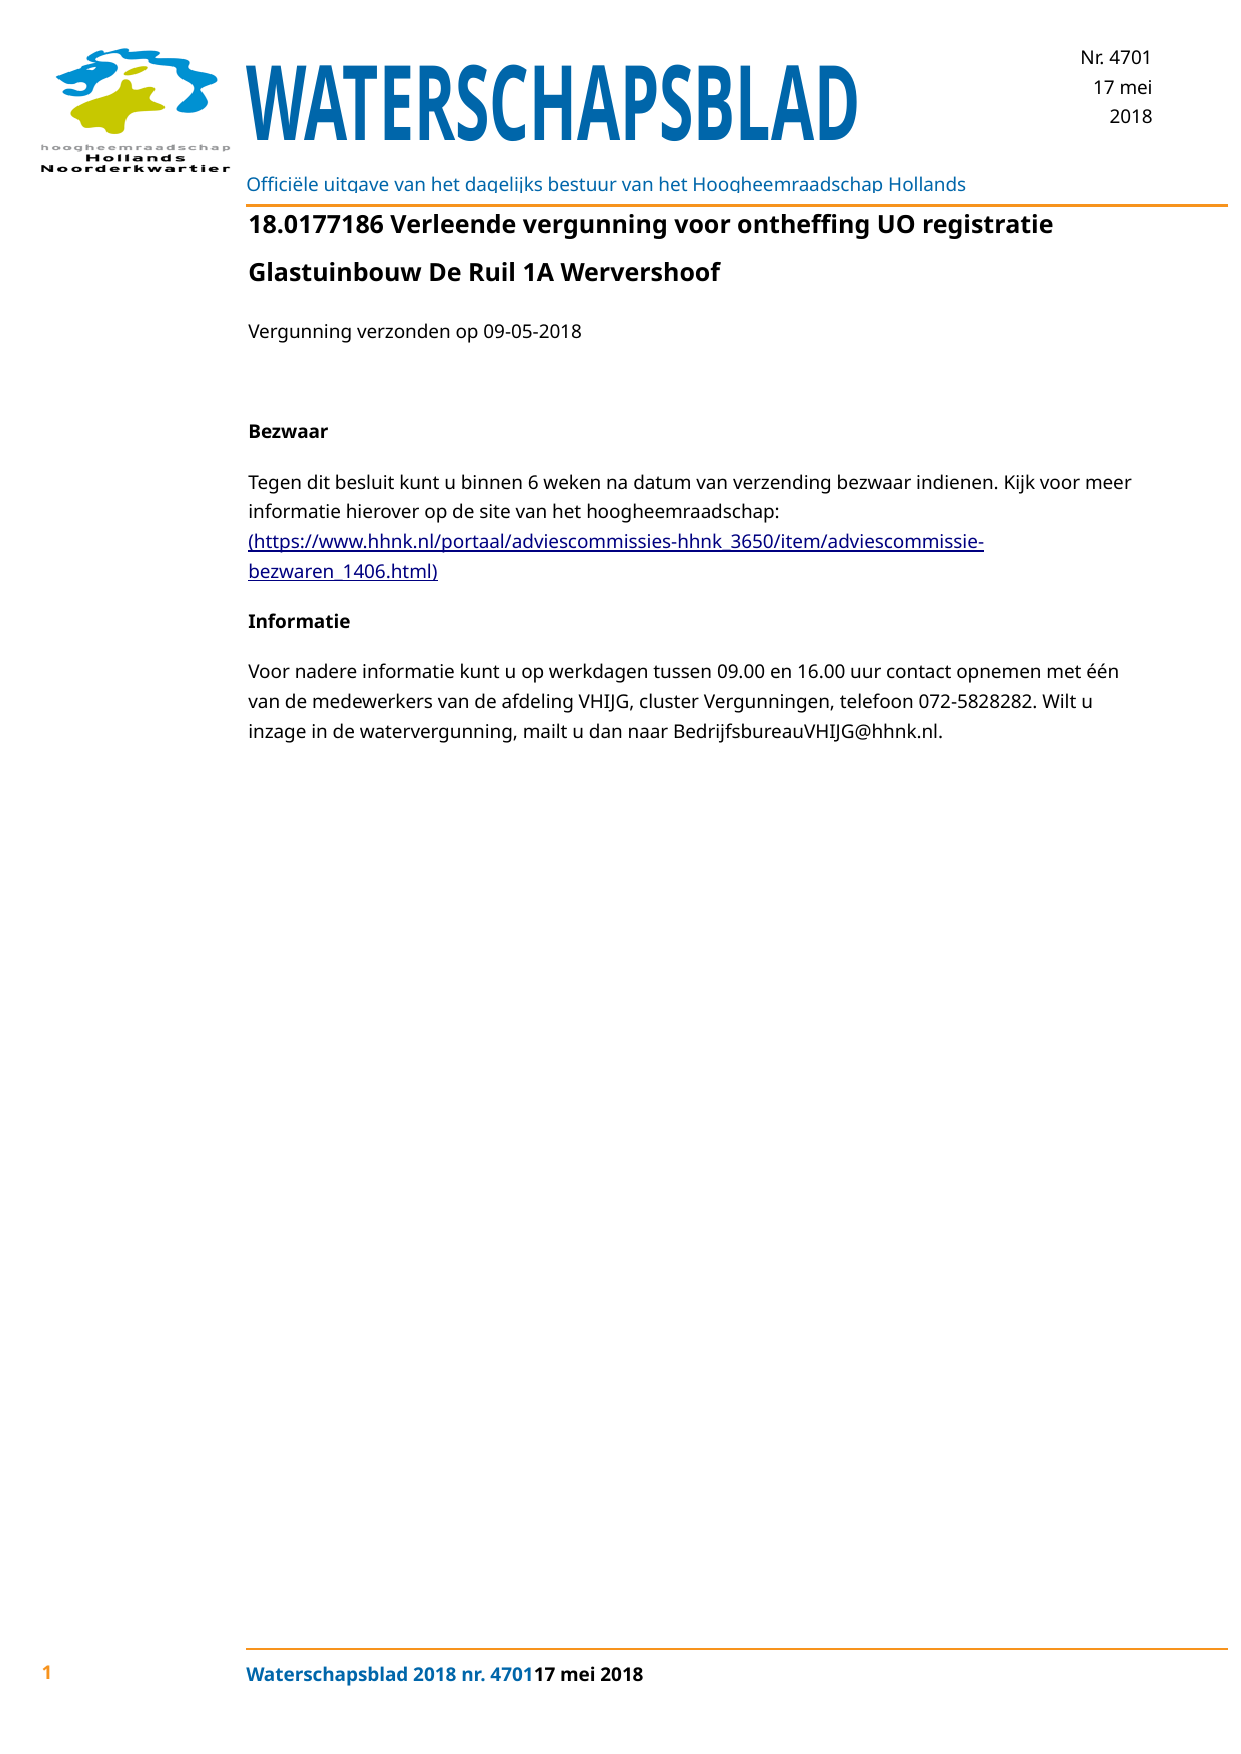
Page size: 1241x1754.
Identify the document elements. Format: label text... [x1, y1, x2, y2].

text Bezwaar [248, 419, 1152, 444]
text Tegen dit besluit kunt u binnen 6 weken na datum van verzending bezwaar indienen. Kijk voor meer informatie hierover op de site van het hoogheemraadschap: (https://www.hhnk.nl/portaal/adviescommissies-hhnk_3650/item/adviescommissie-bezwaren_1406.html) [248, 469, 1152, 584]
text Informatie [248, 608, 1152, 634]
picture [41, 47, 231, 172]
text Vergunning verzonden op 09-05-2018 [248, 318, 1152, 344]
text Voor nadere informatie kunt u op werkdagen tussen 09.00 en 16.00 uur contact opnemen met één van de medewerkers van de afdeling VHIJG, cluster Vergunningen, telefoon 072-5828282. Wilt u inzage in de watervergunning, mailt u dan naar BedrijfsbureauVHIJG@hhnk.nl. [248, 659, 1152, 744]
text 18.0177186 Verleende vergunning voor ontheffing UO registratie Glastuinbouw De Ruil 1A Wervershoof [248, 207, 1152, 288]
